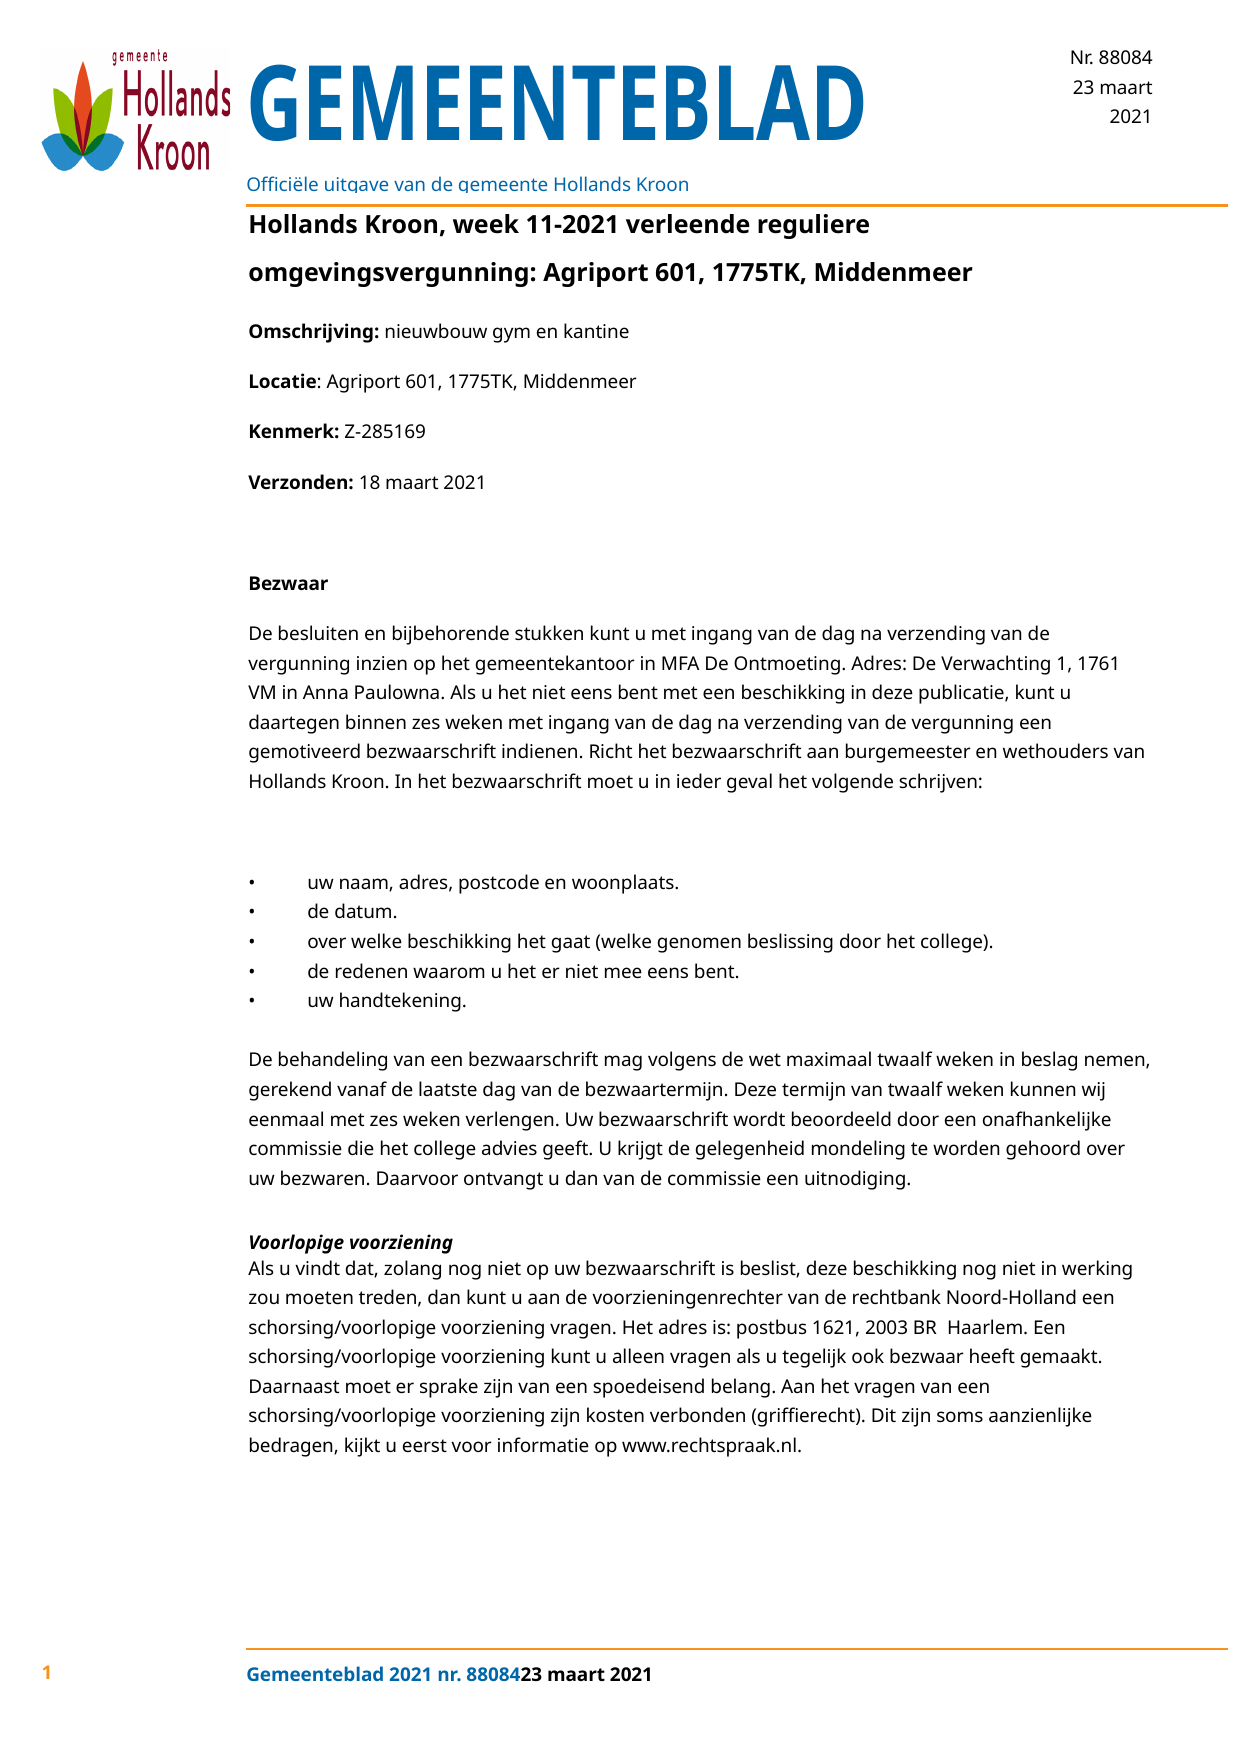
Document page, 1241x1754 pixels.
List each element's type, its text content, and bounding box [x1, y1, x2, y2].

list uw naam, adres, postcode en woonplaats. [248, 869, 1152, 895]
list over welke beschikking het gaat (welke genomen beslissing door het college). [248, 928, 1152, 954]
text Hollands Kroon, week 11-2021 verleende reguliere omgevingsvergunning: Agriport 601, 1775TK, Middenmeer [248, 207, 1152, 288]
text Kenmerk: Z-285169 [248, 419, 1152, 444]
text Bezwaar [248, 570, 1152, 596]
text De besluiten en bijbehorende stukken kunt u met ingang van de dag na verzending van de vergunning inzien op het gemeentekantoor in MFA De Ontmoeting. Adres: De Verwachting 1, 1761 VM in Anna Paulowna. Als u het niet eens bent met een beschikking in deze publicatie, kunt u daartegen binnen zes weken met ingang van de dag na verzending van de vergunning een gemotiveerd bezwaarschrift indienen. Richt het bezwaarschrift aan burgemeester en wethouders van Hollands Kroon. In het bezwaarschrift moet u in ieder geval het volgende schrijven: [248, 620, 1152, 794]
text Locatie: Agriport 601, 1775TK, Middenmeer [248, 368, 1152, 394]
list de datum. [248, 899, 1152, 924]
list uw handtekening. [248, 987, 1152, 1013]
picture [41, 47, 231, 172]
text Omschrijving: nieuwbouw gym en kantine [248, 318, 1152, 344]
text Als u vindt dat, zolang nog niet op uw bezwaarschrift is beslist, deze beschikking nog niet in werking zou moeten treden, dan kunt u aan de voorzieningenrechter van de rechtbank Noord-Holland een schorsing/voorlopige voorziening vragen. Het adres is: postbus 1621, 2003 BR Haarlem. Een schorsing/voorlopige voorziening kunt u alleen vragen als u tegelijk ook bezwaar heeft gemaakt. Daarnaast moet er sprake zijn van een spoedeisend belang. Aan het vragen van een schorsing/voorlopige voorziening zijn kosten verbonden (griffierecht). Dit zijn soms aanzienlijke bedragen, kijkt u eerst voor informatie op www.rechtspraak.nl. [248, 1255, 1152, 1458]
text Voorlopige voorziening [248, 1229, 1152, 1255]
list de redenen waarom u het er niet mee eens bent. [248, 958, 1152, 984]
text De behandeling van een bezwaarschrift mag volgens de wet maximaal twaalf weken in beslag nemen, gerekend vanaf de laatste dag van de bezwaartermijn. Deze termijn van twaalf weken kunnen wij eenmaal met zes weken verlengen. Uw bezwaarschrift wordt beoordeeld door een onafhankelijke commissie die het college advies geeft. U krijgt de gelegenheid mondeling te worden gehoord over uw bezwaren. Daarvoor ontvangt u dan van de commissie een uitnodiging. [248, 1047, 1152, 1191]
text Verzonden: 18 maart 2021 [248, 469, 1152, 495]
